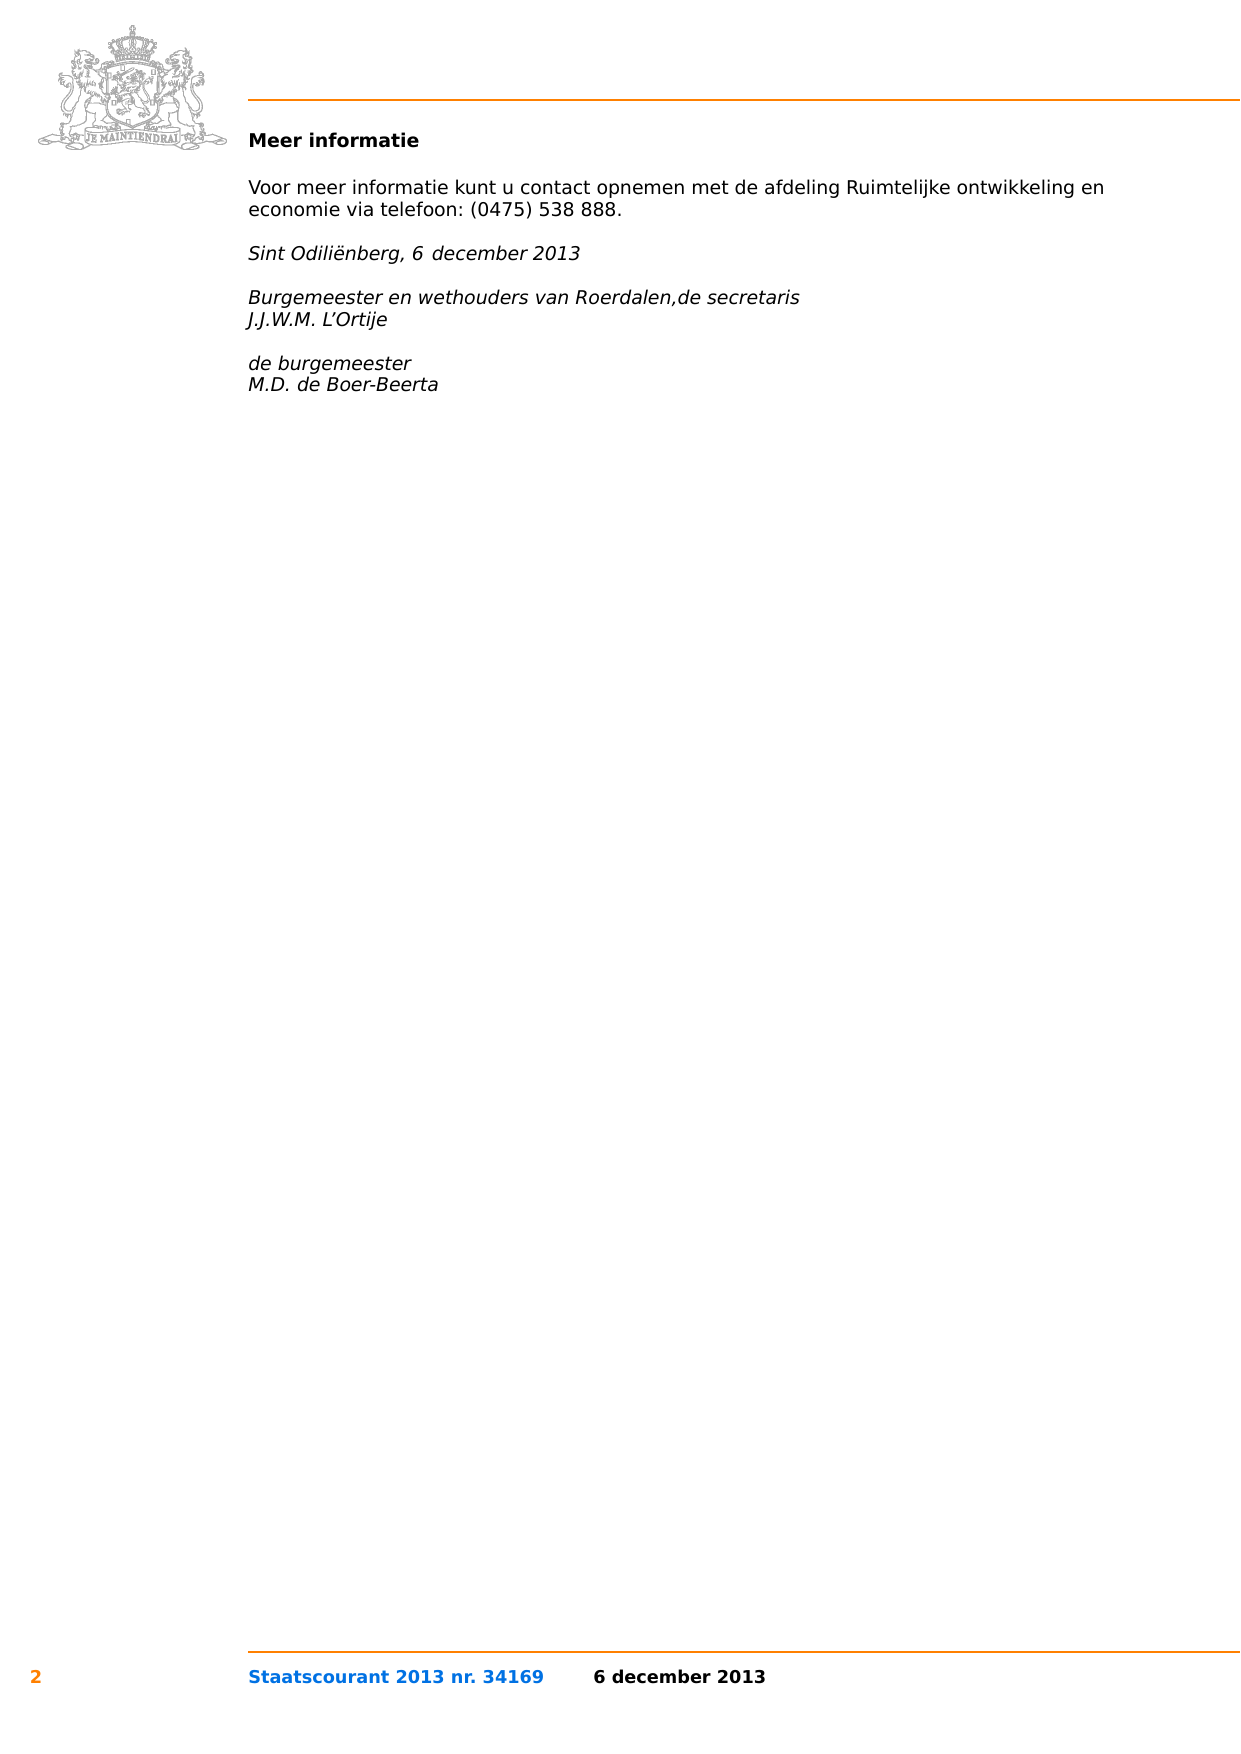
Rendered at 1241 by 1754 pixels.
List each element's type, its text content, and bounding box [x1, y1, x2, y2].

text Sint Odiliënberg, 6 december 2013 [248, 243, 1163, 265]
text de burgemeester M.D. de Boer-Beerta [248, 352, 1163, 396]
text Voor meer informatie kunt u contact opnemen met de afdeling Ruimtelijke ontwikkeling en economie via telefoon: (0475) 538 888. [248, 177, 1163, 221]
picture [38, 25, 227, 150]
text Burgemeester en wethouders van Roerdalen,de secretaris J.J.W.M. L’Ortije [248, 287, 1163, 331]
subtitle Meer informatie [248, 130, 1163, 152]
